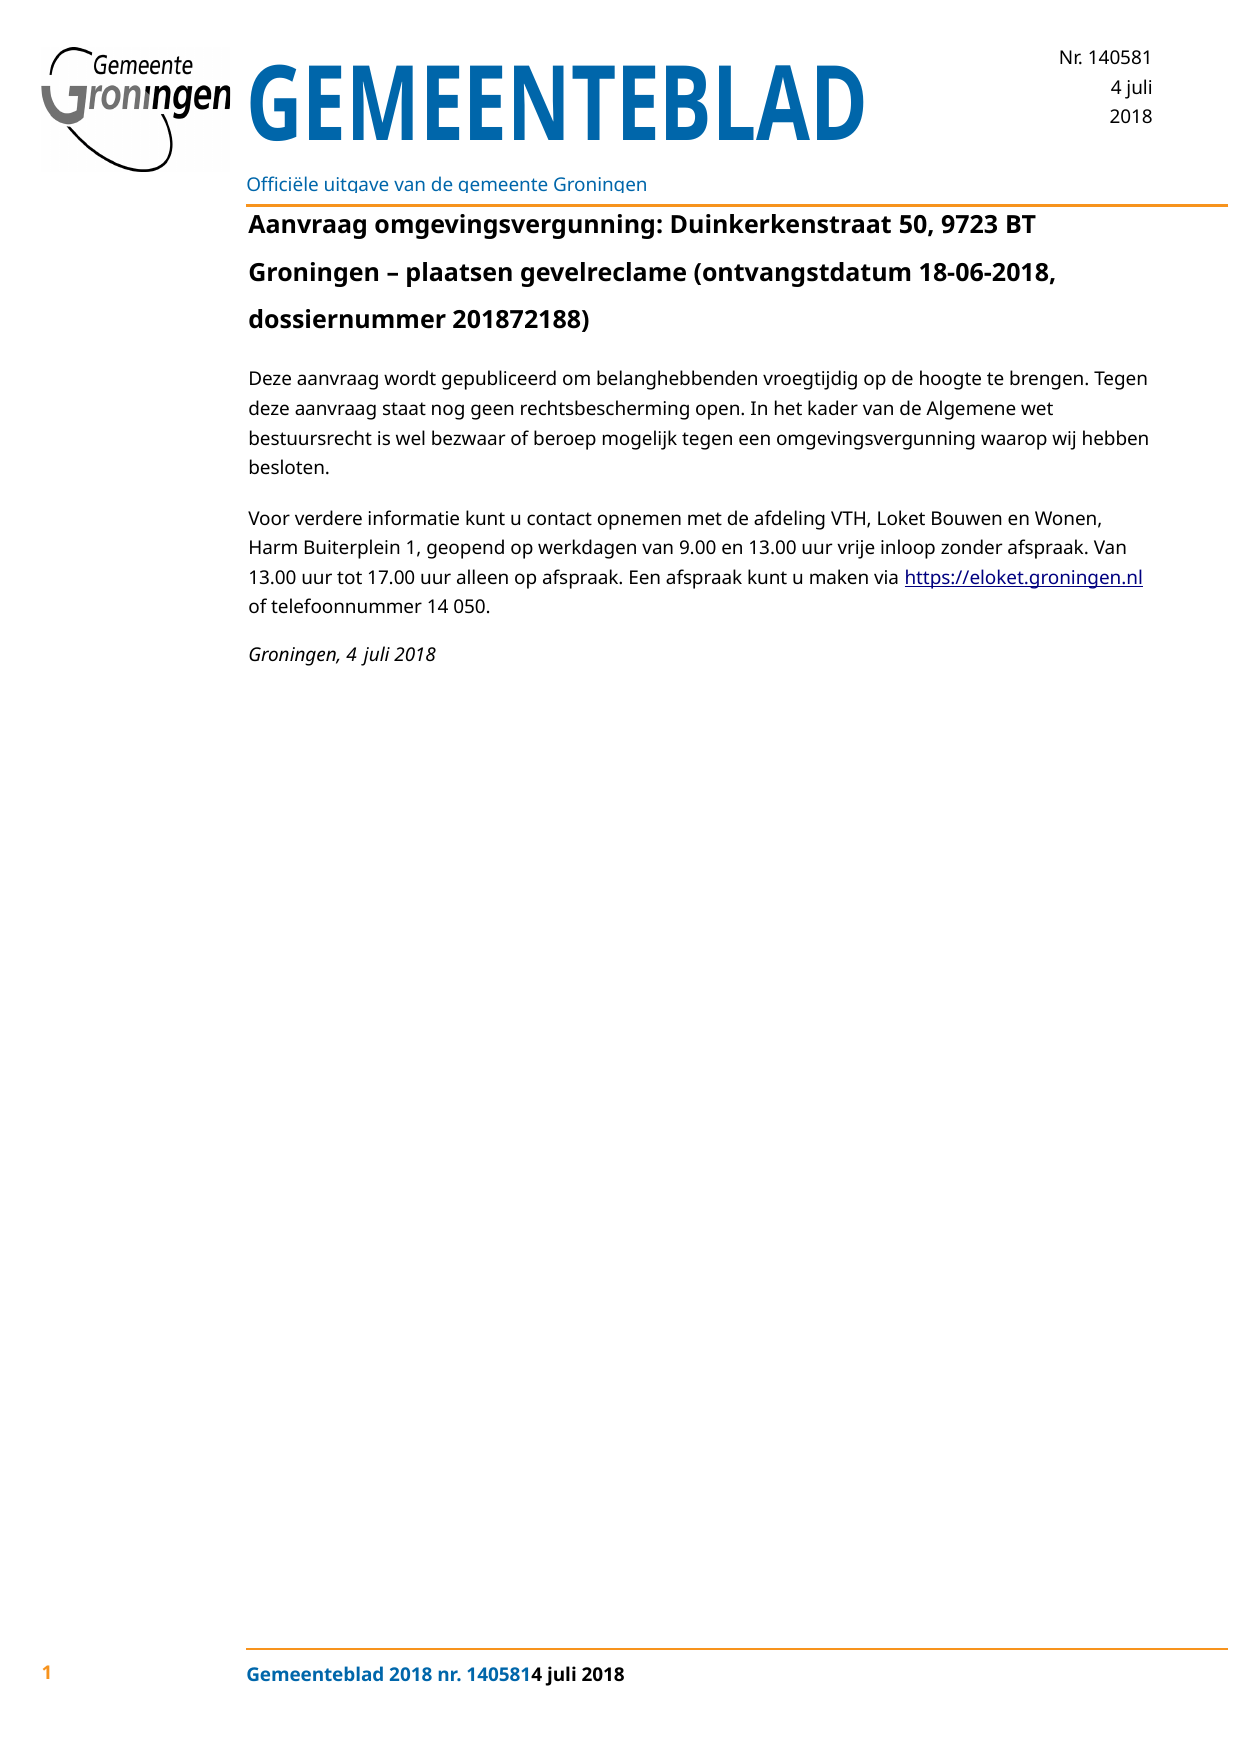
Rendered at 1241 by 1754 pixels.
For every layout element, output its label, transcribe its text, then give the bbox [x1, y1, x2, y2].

picture [41, 47, 231, 172]
text Groningen, 4 juli 2018 [248, 641, 1152, 667]
text Deze aanvraag wordt gepubliceerd om belanghebbenden vroegtijdig op de hoogte te brengen. Tegen deze aanvraag staat nog geen rechtsbescherming open. In het kader van de Algemene wet bestuursrecht is wel bezwaar of beroep mogelijk tegen een omgevingsvergunning waarop wij hebben besloten. [248, 366, 1152, 480]
text Aanvraag omgevingsvergunning: Duinkerkenstraat 50, 9723 BT Groningen – plaatsen gevelreclame (ontvangstdatum 18-06-2018, dossiernummer 201872188) [248, 207, 1152, 336]
text Voor verdere informatie kunt u contact opnemen met de afdeling VTH, Loket Bouwen en Wonen, Harm Buiterplein 1, geopend op werkdagen van 9.00 en 13.00 uur vrije inloop zonder afspraak. Van 13.00 uur tot 17.00 uur alleen op afspraak. Een afspraak kunt u maken via https://eloket.groningen.nl of telefoonnummer 14 050. [248, 505, 1152, 619]
